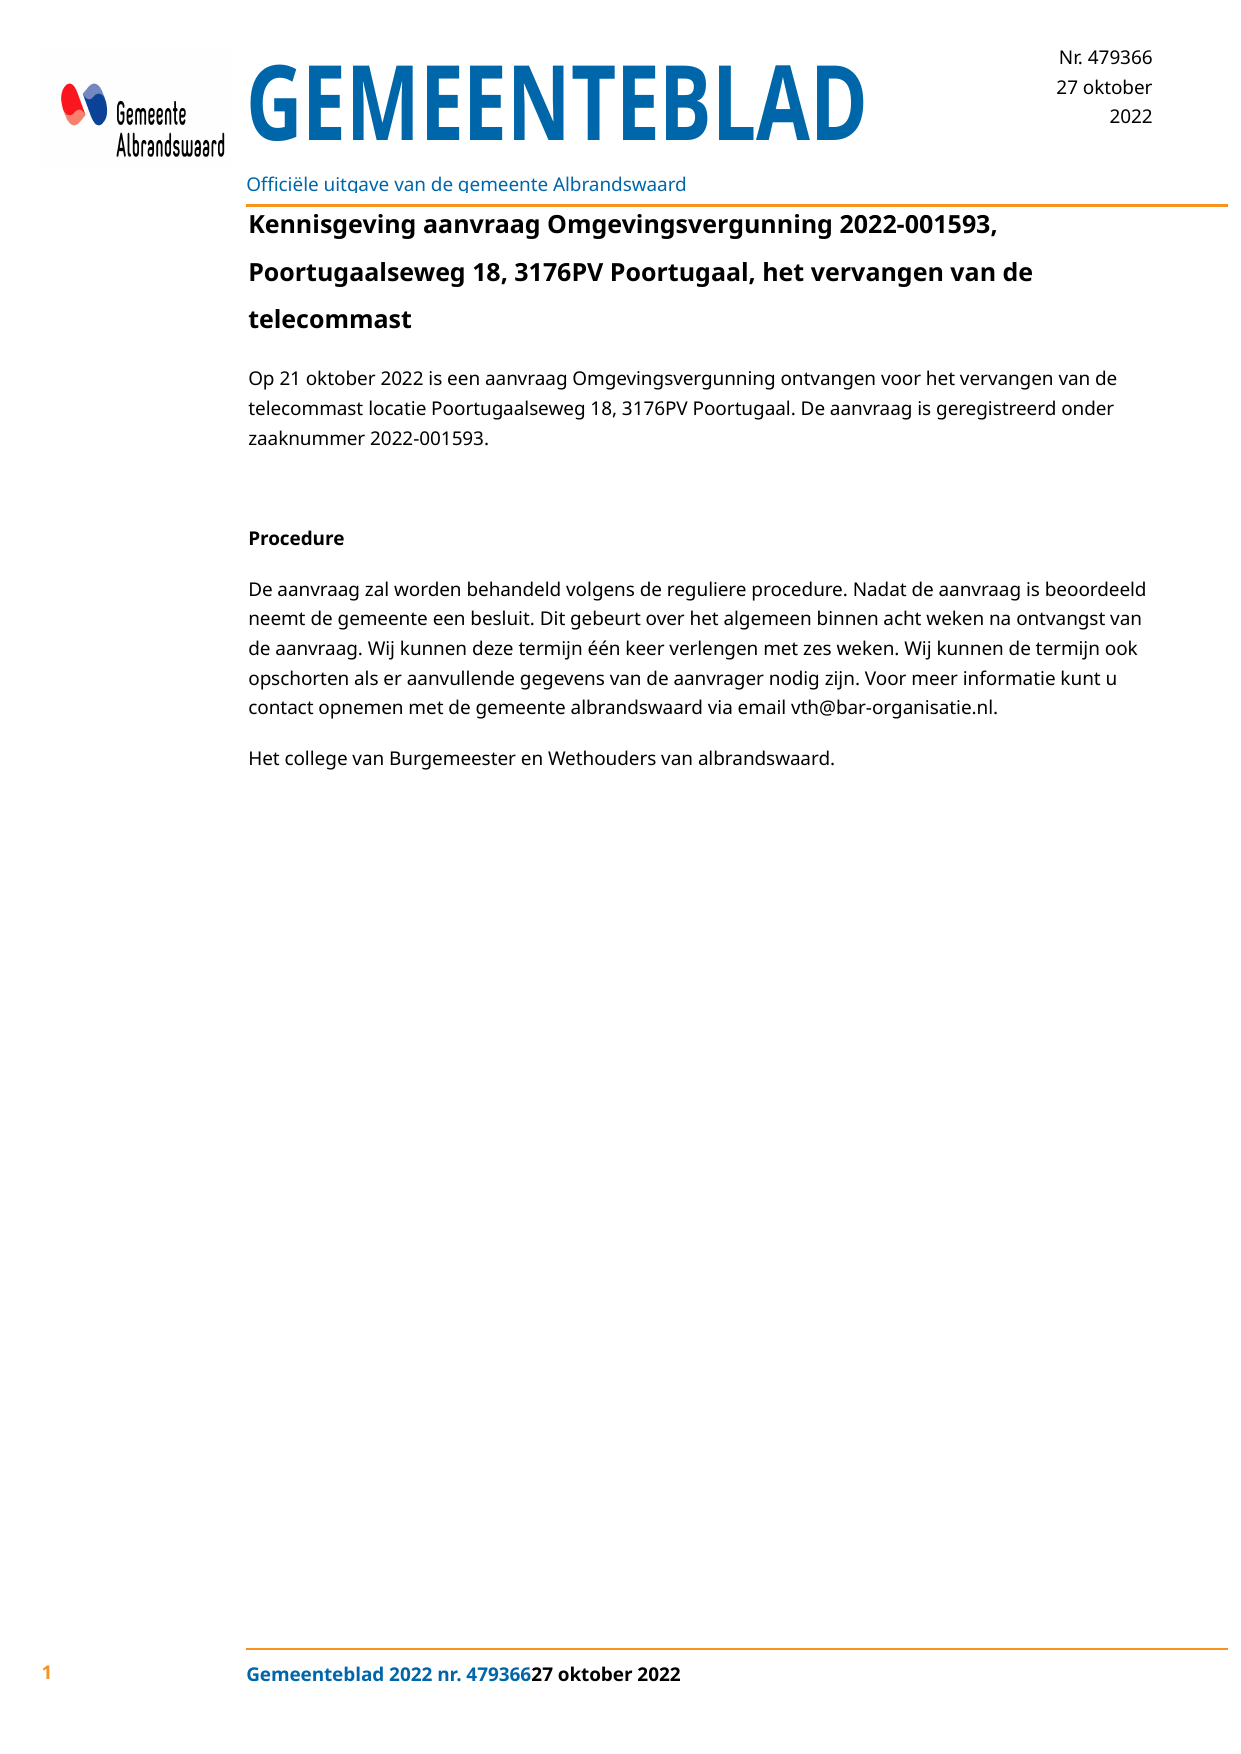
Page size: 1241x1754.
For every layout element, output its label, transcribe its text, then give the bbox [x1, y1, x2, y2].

text Het college van Burgemeester en Wethouders van albrandswaard. [248, 745, 1152, 770]
text De aanvraag zal worden behandeld volgens de reguliere procedure. Nadat de aanvraag is beoordeeld neemt de gemeente een besluit. Dit gebeurt over het algemeen binnen acht weken na ontvangst van de aanvraag. Wij kunnen deze termijn één keer verlengen met zes weken. Wij kunnen de termijn ook opschorten als er aanvullende gegevens van de aanvrager nodig zijn. Voor meer informatie kunt u contact opnemen met de gemeente albrandswaard via email vth@bar-organisatie.nl. [248, 576, 1152, 720]
picture [41, 47, 231, 172]
text Procedure [248, 526, 1152, 551]
text Op 21 oktober 2022 is een aanvraag Omgevingsvergunning ontvangen voor het vervangen van de telecommast locatie Poortugaalseweg 18, 3176PV Poortugaal. De aanvraag is geregistreerd onder zaaknummer 2022-001593. [248, 366, 1152, 450]
text Kennisgeving aanvraag Omgevingsvergunning 2022-001593, Poortugaalseweg 18, 3176PV Poortugaal, het vervangen van de telecommast [248, 207, 1152, 336]
